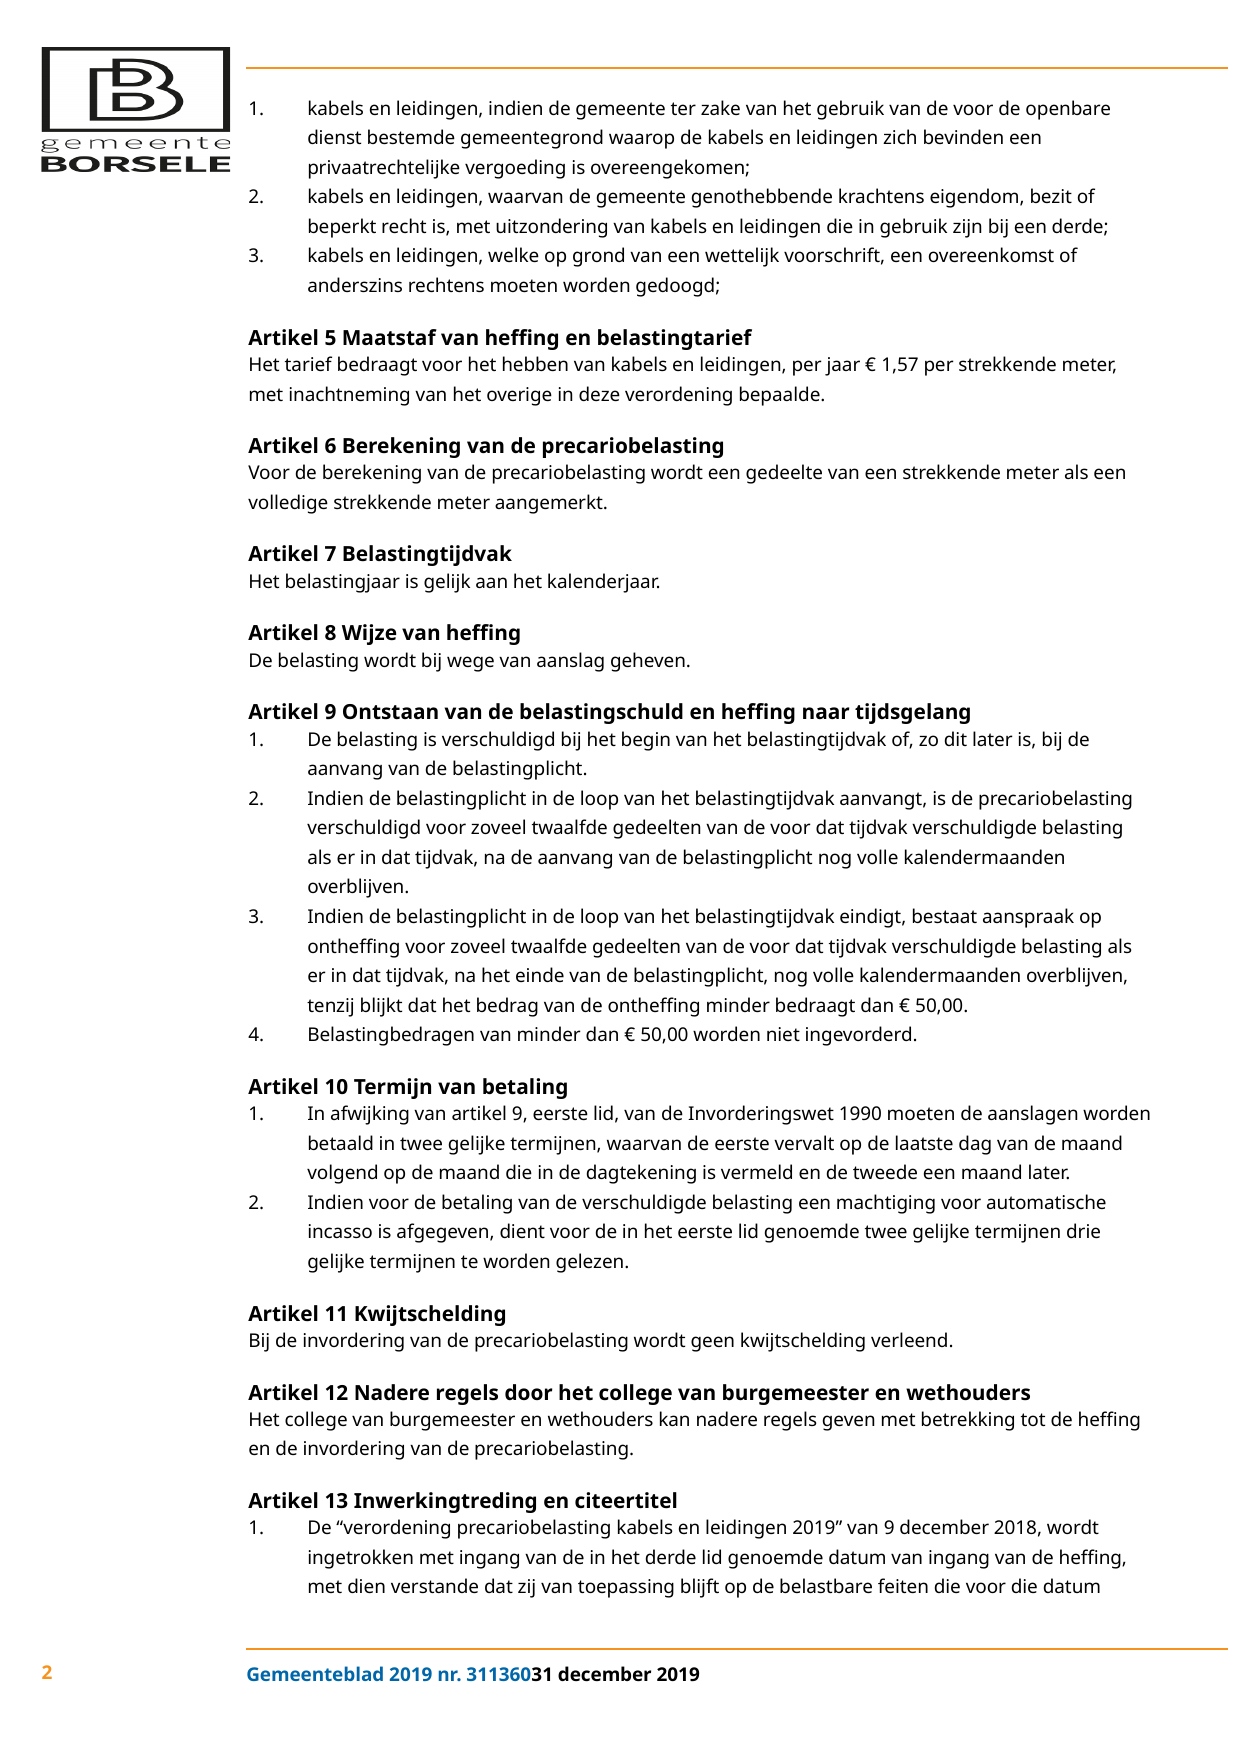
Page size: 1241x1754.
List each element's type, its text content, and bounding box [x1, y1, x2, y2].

text Artikel 7 Belastingtijdvak [248, 539, 1152, 568]
list Belastingbedragen van minder dan € 50,00 worden niet ingevorderd. [248, 1022, 1152, 1047]
text Het college van burgemeester en wethouders kan nadere regels geven met betrekking tot de heffing en de invordering van de precariobelasting. [248, 1406, 1152, 1461]
text Artikel 11 Kwijtschelding [248, 1299, 1152, 1327]
list kabels en leidingen, welke op grond van een wettelijk voorschrift, een overeenkomst of anderszins rechtens moeten worden gedoogd; [248, 243, 1152, 298]
text Artikel 12 Nadere regels door het college van burgemeester en wethouders [248, 1378, 1152, 1406]
list De belasting is verschuldigd bij het begin van het belastingtijdvak of, zo dit later is, bij de aanvang van de belastingplicht. [248, 726, 1152, 781]
text Bij de invordering van de precariobelasting wordt geen kwijtschelding verleend. [248, 1327, 1152, 1353]
text Voor de berekening van de precariobelasting wordt een gedeelte van een strekkende meter als een volledige strekkende meter aangemerkt. [248, 459, 1152, 515]
list De “verordening precariobelasting kabels en leidingen 2019” van 9 december 2018, wordt ingetrokken met ingang van de in het derde lid genoemde datum van ingang van de heffing, met dien verstande dat zij van toepassing blijft op de belastbare feiten die voor die datum [248, 1514, 1152, 1599]
text Artikel 5 Maatstaf van heffing en belastingtarief [248, 323, 1152, 351]
text Artikel 8 Wijze van heffing [248, 618, 1152, 647]
text De belasting wordt bij wege van aanslag geheven. [248, 647, 1152, 673]
text Artikel 13 Inwerkingtreding en citeertitel [248, 1486, 1152, 1514]
text Artikel 9 Ontstaan van de belastingschuld en heffing naar tijdsgelang [248, 697, 1152, 726]
list Indien voor de betaling van de verschuldigde belasting een machtiging voor automatische incasso is afgegeven, dient voor de in het eerste lid genoemde twee gelijke termijnen drie gelijke termijnen te worden gelezen. [248, 1189, 1152, 1274]
text Artikel 6 Berekening van de precariobelasting [248, 431, 1152, 459]
text Het belastingjaar is gelijk aan het kalenderjaar. [248, 568, 1152, 594]
list kabels en leidingen, indien de gemeente ter zake van het gebruik van de voor de openbare dienst bestemde gemeentegrond waarop de kabels en leidingen zich bevinden een privaatrechtelijke vergoeding is overeengekomen; [248, 95, 1152, 180]
list In afwijking van artikel 9, eerste lid, van de Invorderingswet 1990 moeten de aanslagen worden betaald in twee gelijke termijnen, waarvan de eerste vervalt op de laatste dag van de maand volgend op de maand die in de dagtekening is vermeld en de tweede een maand later. [248, 1100, 1152, 1185]
picture [41, 47, 231, 172]
list Indien de belastingplicht in de loop van het belastingtijdvak eindigt, bestaat aanspraak op ontheffing voor zoveel twaalfde gedeelten van de voor dat tijdvak verschuldigde belasting als er in dat tijdvak, na het einde van de belastingplicht, nog volle kalendermaanden overblijven, tenzij blijkt dat het bedrag van de ontheffing minder bedraagt dan € 50,00. [248, 903, 1152, 1018]
list kabels en leidingen, waarvan de gemeente genothebbende krachtens eigendom, bezit of beperkt recht is, met uitzondering van kabels en leidingen die in gebruik zijn bij een derde; [248, 183, 1152, 239]
text Het tarief bedraagt voor het hebben van kabels en leidingen, per jaar € 1,57 per strekkende meter, met inachtneming van het overige in deze verordening bepaalde. [248, 351, 1152, 406]
list Indien de belastingplicht in de loop van het belastingtijdvak aanvangt, is de precariobelasting verschuldigd voor zoveel twaalfde gedeelten van de voor dat tijdvak verschuldigde belasting als er in dat tijdvak, na de aanvang van de belastingplicht nog volle kalendermaanden overblijven. [248, 785, 1152, 899]
text Artikel 10 Termijn van betaling [248, 1072, 1152, 1100]
